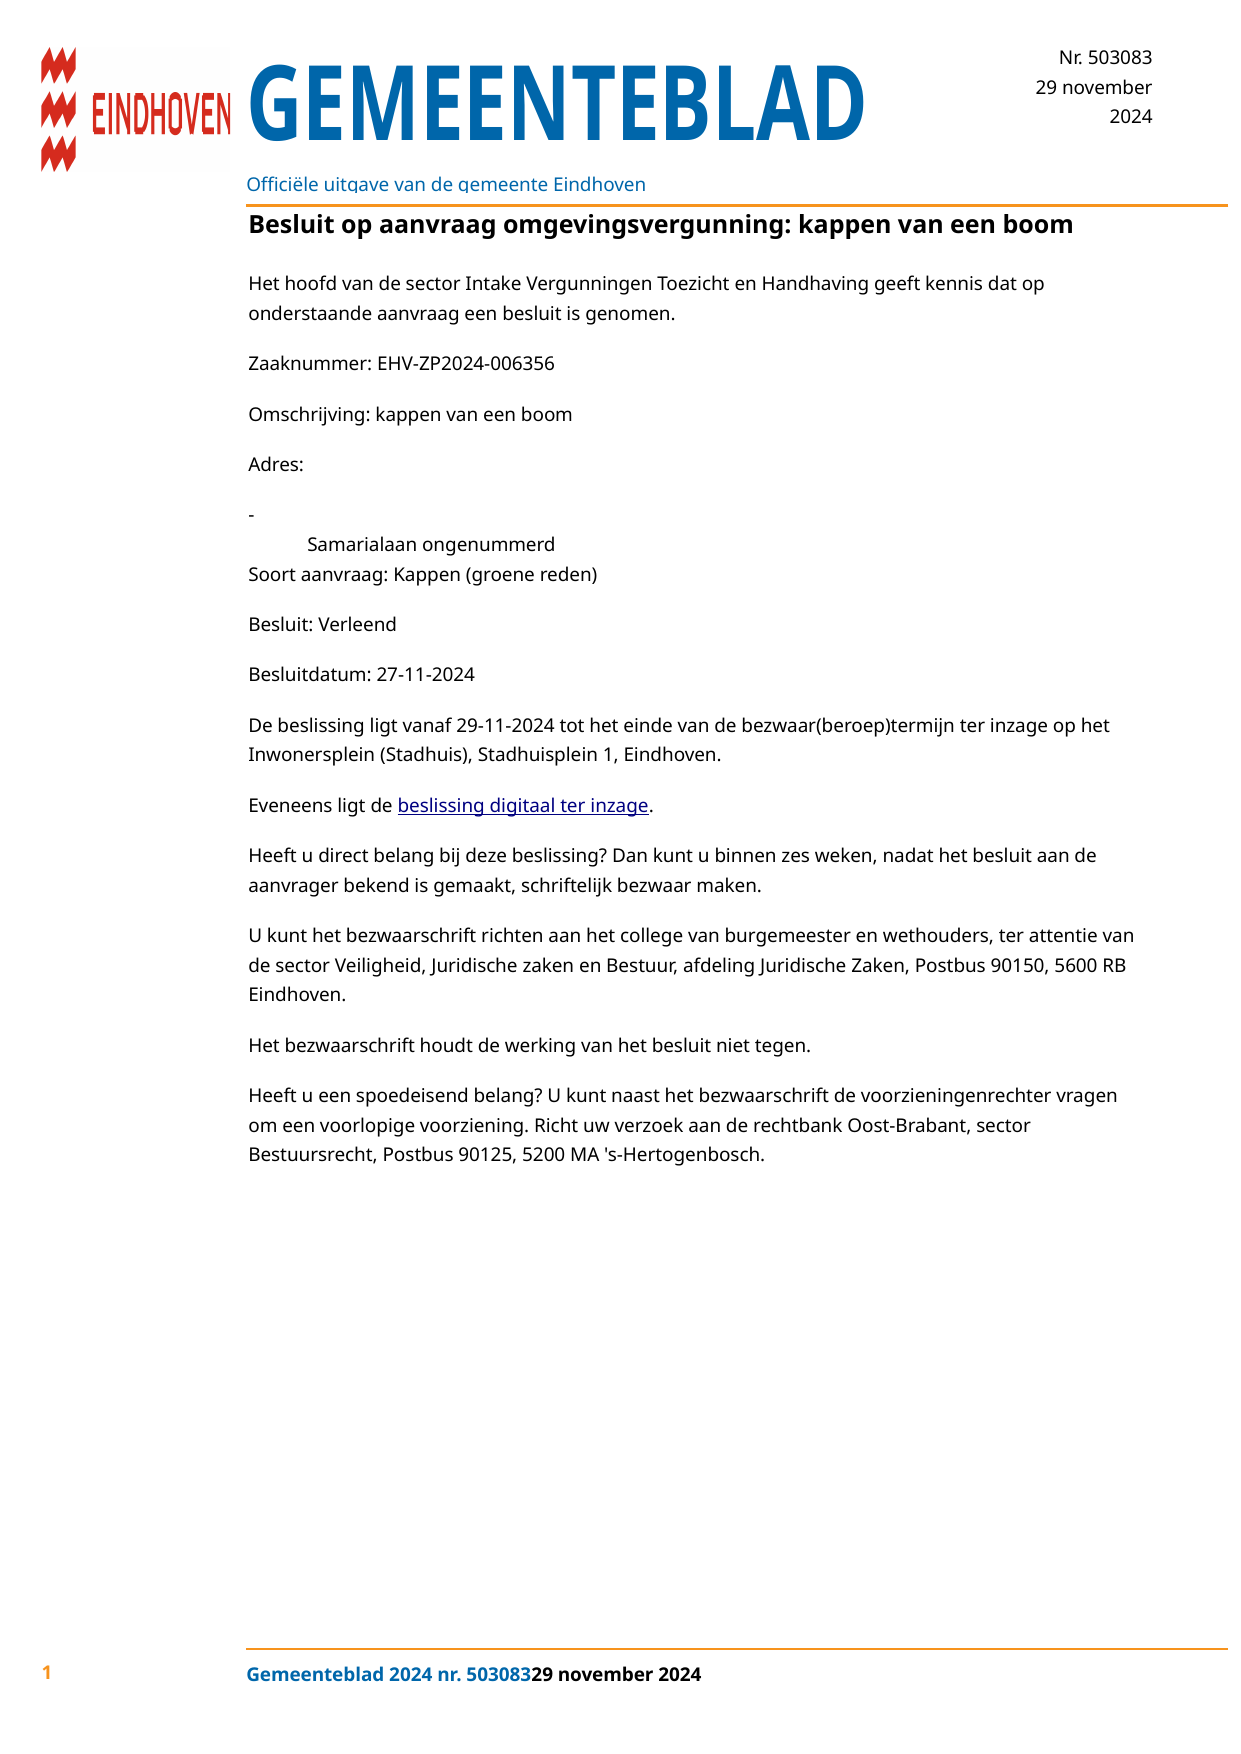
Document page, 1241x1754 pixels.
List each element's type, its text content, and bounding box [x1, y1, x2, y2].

text Heeft u een spoedeisend belang? U kunt naast het bezwaarschrift de voorzieningenrechter vragen om een voorlopige voorziening. Richt uw verzoek aan de rechtbank Oost-Brabant, sector Bestuursrecht, Postbus 90125, 5200 MA 's-Hertogenbosch. [248, 1082, 1152, 1167]
list Samarialaan ongenummerd [248, 531, 1152, 557]
text De beslissing ligt vanaf 29-11-2024 tot het einde van de bezwaar(beroep)termijn ter inzage op het Inwonersplein (Stadhuis), Stadhuisplein 1, Eindhoven. [248, 712, 1152, 767]
text Eveneens ligt de beslissing digitaal ter inzage. [248, 792, 1152, 818]
text Omschrijving: kappen van een boom [248, 401, 1152, 426]
text U kunt het bezwaarschrift richten aan het college van burgemeester en wethouders, ter attentie van de sector Veiligheid, Juridische zaken en Bestuur, afdeling Juridische Zaken, Postbus 90150, 5600 RB Eindhoven. [248, 922, 1152, 1007]
text Besluit op aanvraag omgevingsvergunning: kappen van een boom [248, 207, 1152, 241]
text Soort aanvraag: Kappen (groene reden) [248, 561, 1152, 586]
text Adres: [248, 451, 1152, 477]
text Het bezwaarschrift houdt de werking van het besluit niet tegen. [248, 1032, 1152, 1058]
text Het hoofd van de sector Intake Vergunningen Toezicht en Handhaving geeft kennis dat op onderstaande aanvraag een besluit is genomen. [248, 270, 1152, 326]
text Zaaknummer: EHV-ZP2024-006356 [248, 350, 1152, 376]
text Heeft u direct belang bij deze beslissing? Dan kunt u binnen zes weken, nadat het besluit aan de aanvrager bekend is gemaakt, schriftelijk bezwaar maken. [248, 842, 1152, 898]
picture [41, 47, 231, 172]
text Besluit: Verleend [248, 611, 1152, 637]
text Besluitdatum: 27-11-2024 [248, 662, 1152, 687]
